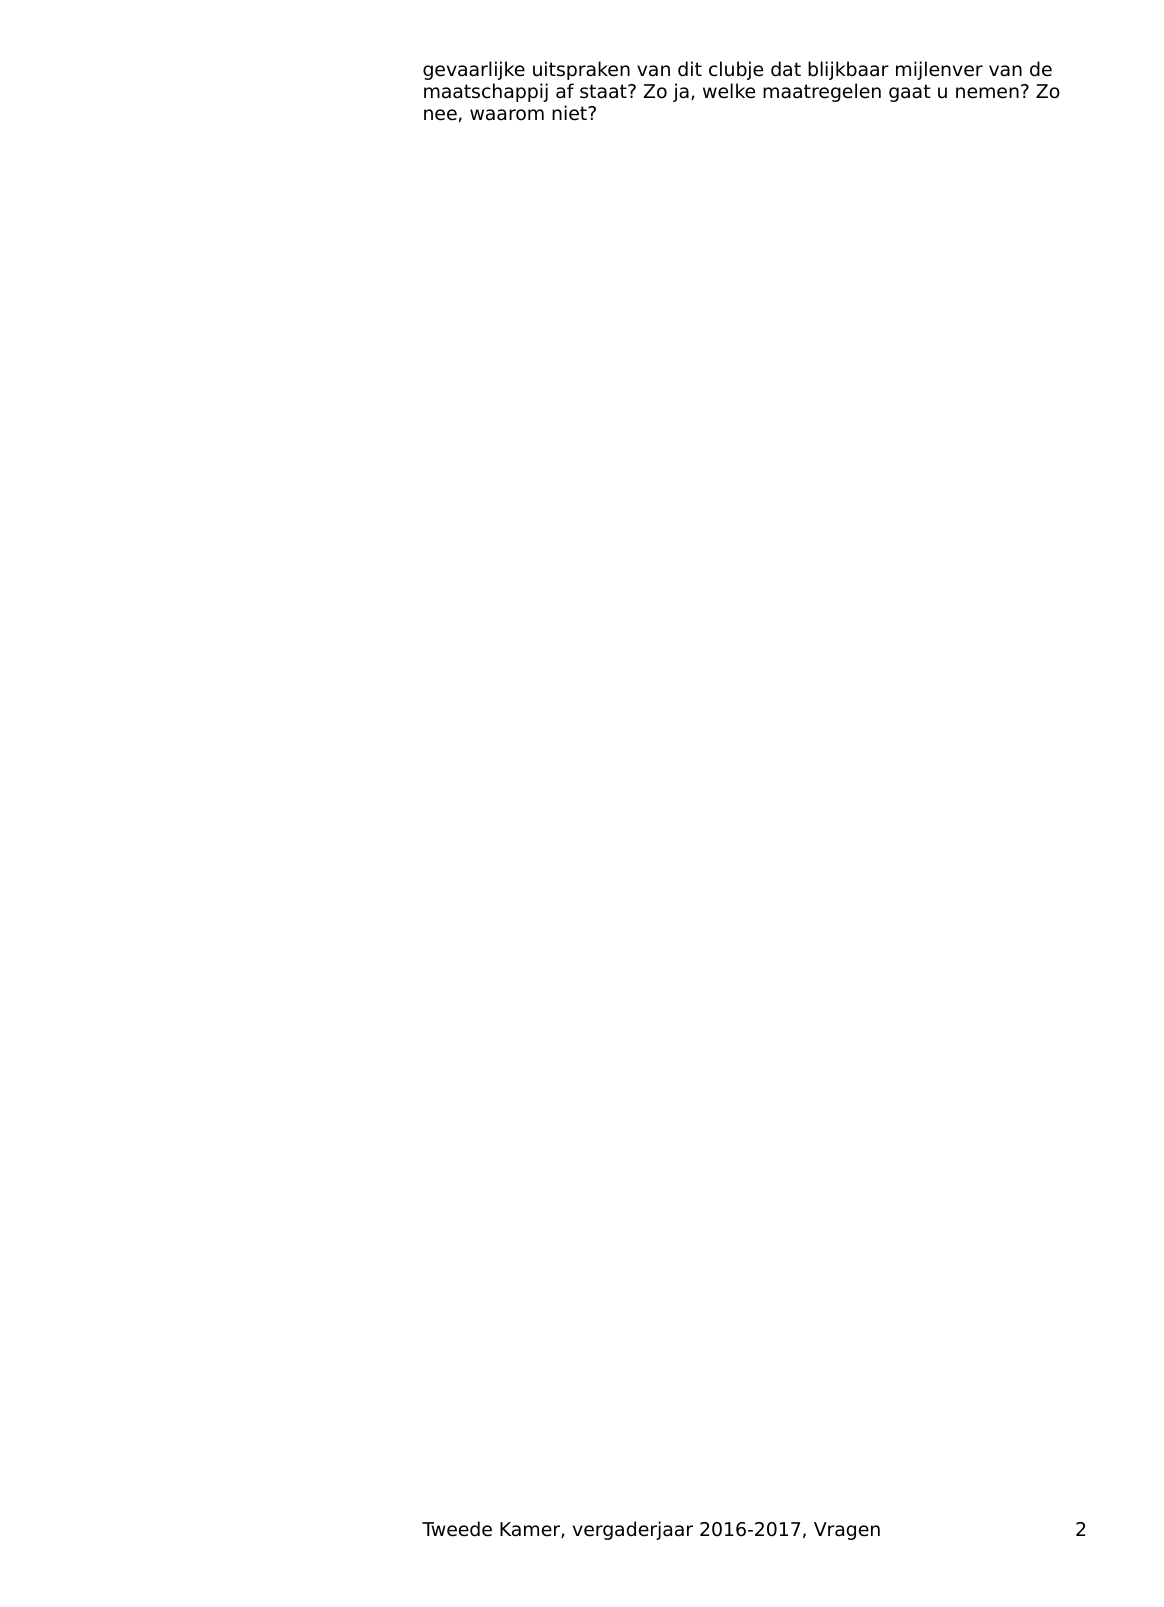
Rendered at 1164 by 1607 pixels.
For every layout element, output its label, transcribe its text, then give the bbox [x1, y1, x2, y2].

text gevaarlijke uitspraken van dit clubje dat blijkbaar mijlenver van de maatschappij af staat? Zo ja, welke maatregelen gaat u nemen? Zo nee, waarom niet? [422, 59, 1087, 125]
